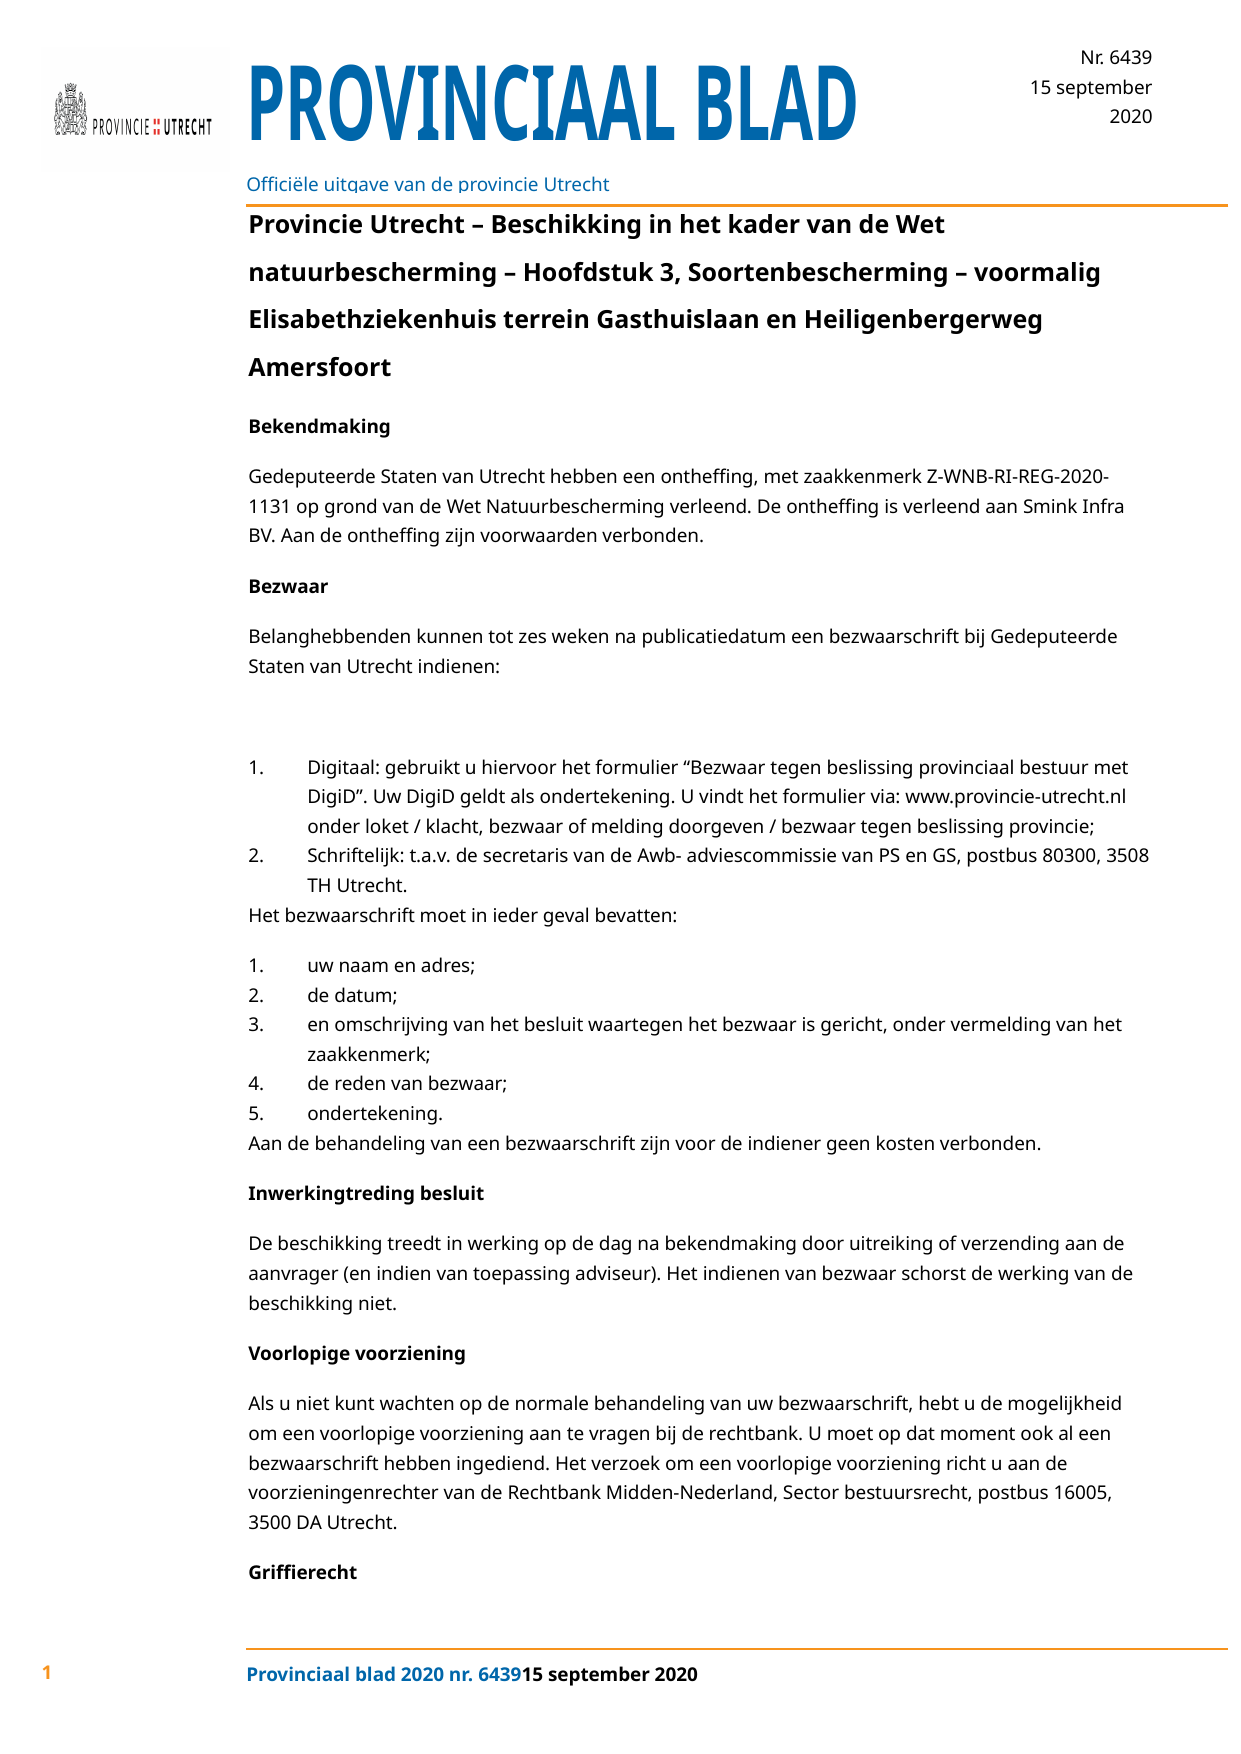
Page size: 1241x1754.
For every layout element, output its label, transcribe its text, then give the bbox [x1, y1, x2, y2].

text Inwerkingtreding besluit [248, 1180, 1152, 1206]
text Bezwaar [248, 573, 1152, 599]
list en omschrijving van het besluit waartegen het bezwaar is gericht, onder vermelding van het zaakkenmerk; [248, 1011, 1152, 1067]
text Griffierecht [248, 1559, 1152, 1585]
list ondertekening. [248, 1100, 1152, 1126]
text Voorlopige voorziening [248, 1340, 1152, 1366]
text Belanghebbenden kunnen tot zes weken na publicatiedatum een bezwaarschrift bij Gedeputeerde Staten van Utrecht indienen: [248, 623, 1152, 679]
text Als u niet kunt wachten op de normale behandeling van uw bezwaarschrift, hebt u de mogelijkheid om een voorlopige voorziening aan te vragen bij de rechtbank. U moet op dat moment ook al een bezwaarschrift hebben ingediend. Het verzoek om een voorlopige voorziening richt u aan de voorzieningenrechter van de Rechtbank Midden-Nederland, Sector bestuursrecht, postbus 16005, 3500 DA Utrecht. [248, 1391, 1152, 1535]
list uw naam en adres; [248, 952, 1152, 978]
list Schriftelijk: t.a.v. de secretaris van de Awb- adviescommissie van PS en GS, postbus 80300, 3508 TH Utrecht. [248, 843, 1152, 898]
text Bekendmaking [248, 413, 1152, 439]
text Gedeputeerde Staten van Utrecht hebben een ontheffing, met zaakkenmerk Z-WNB-RI-REG-2020-1131 op grond van de Wet Natuurbescherming verleend. De ontheffing is verleend aan Smink Infra BV. Aan de ontheffing zijn voorwaarden verbonden. [248, 463, 1152, 548]
list de reden van bezwaar; [248, 1071, 1152, 1096]
text Provincie Utrecht – Beschikking in het kader van de Wet natuurbescherming – Hoofdstuk 3, Soortenbescherming – voormalig Elisabethziekenhuis terrein Gasthuislaan en Heiligenbergerweg Amersfoort [248, 207, 1152, 384]
picture [41, 47, 231, 172]
text De beschikking treedt in werking op de dag na bekendmaking door uitreiking of verzending aan de aanvrager (en indien van toepassing adviseur). Het indienen van bezwaar schorst de werking van de beschikking niet. [248, 1231, 1152, 1316]
text Het bezwaarschrift moet in ieder geval bevatten: [248, 902, 1152, 928]
text Aan de behandeling van een bezwaarschrift zijn voor de indiener geen kosten verbonden. [248, 1130, 1152, 1156]
list de datum; [248, 982, 1152, 1008]
list Digitaal: gebruikt u hiervoor het formulier “Bezwaar tegen beslissing provinciaal bestuur met DigiD”. Uw DigiD geldt als ondertekening. U vindt het formulier via: www.provincie-utrecht.nl onder loket / klacht, bezwaar of melding doorgeven / bezwaar tegen beslissing provincie; [248, 754, 1152, 839]
